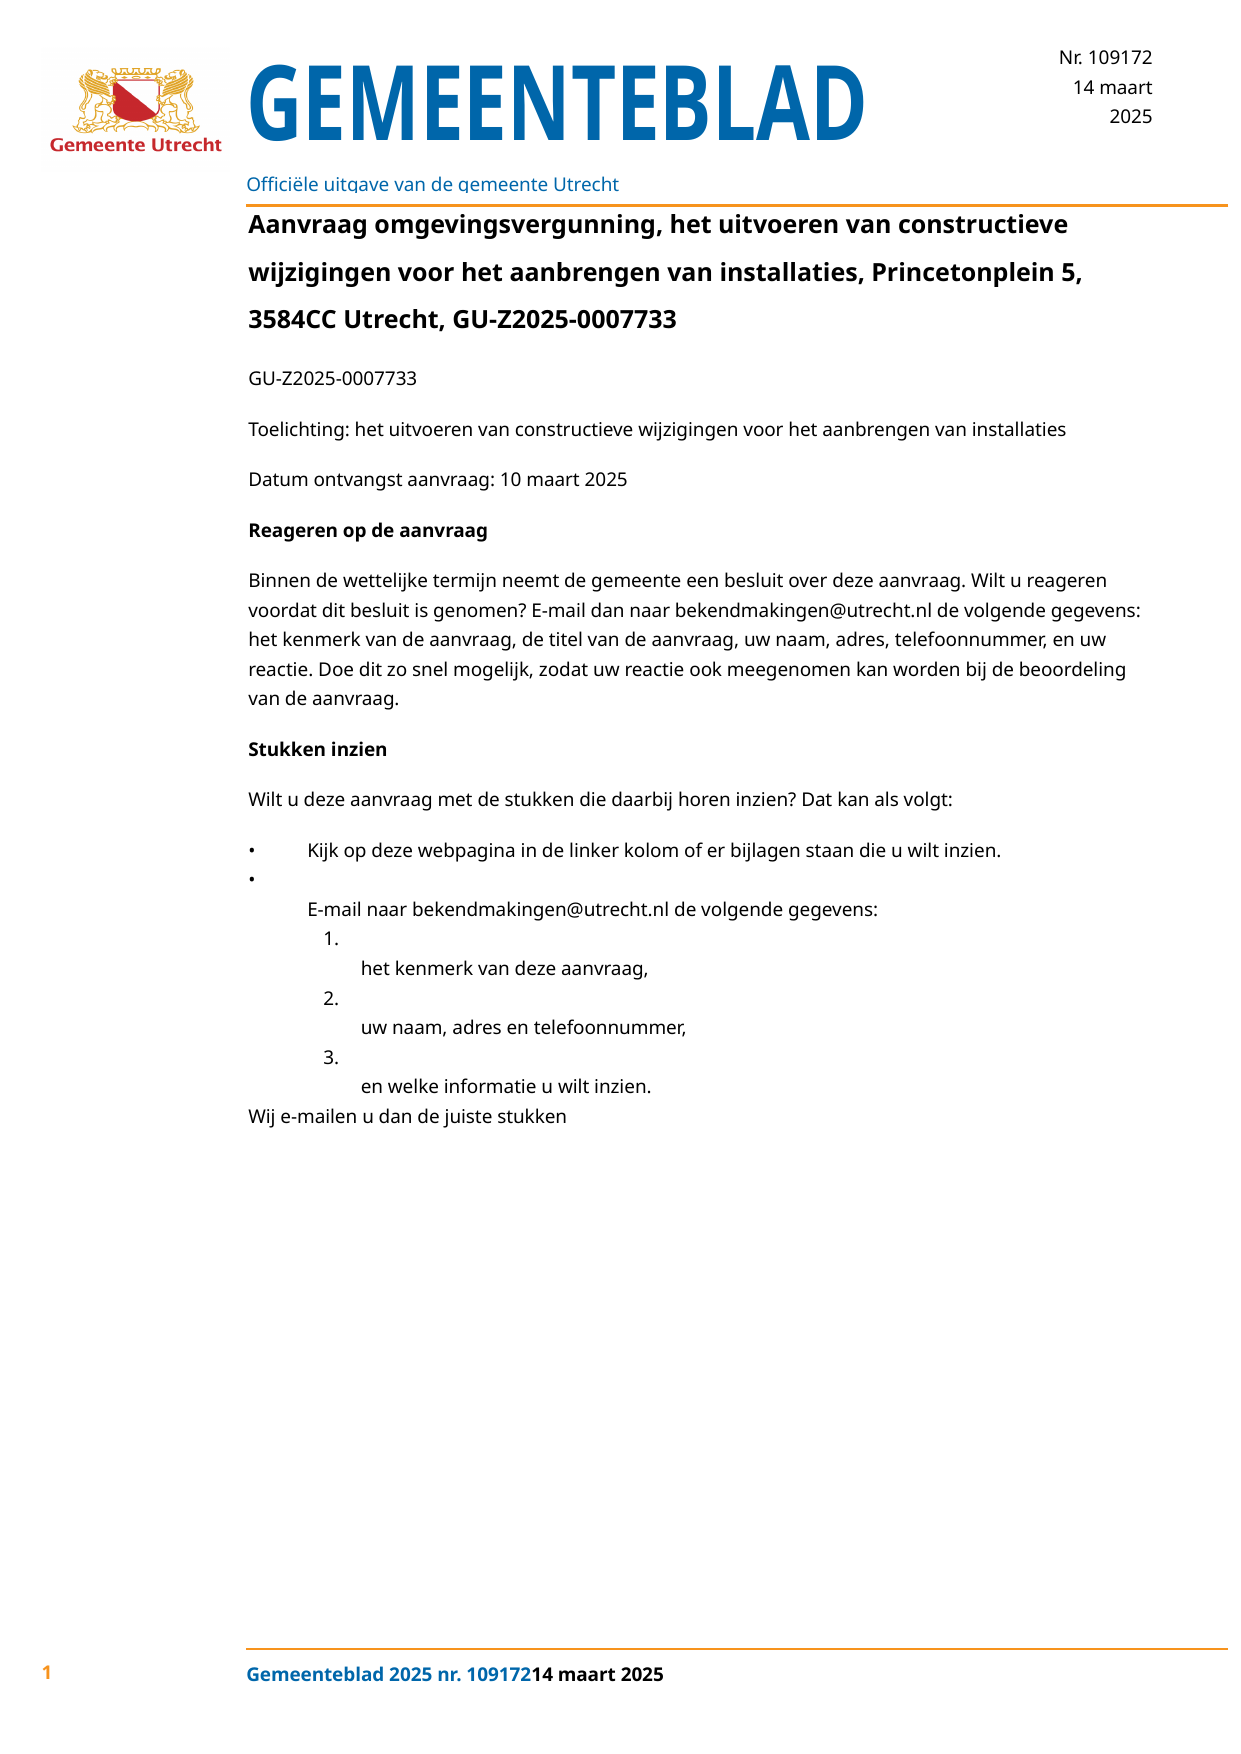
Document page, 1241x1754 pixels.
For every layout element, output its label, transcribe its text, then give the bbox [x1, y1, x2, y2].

text GU-Z2025-0007733 [248, 366, 1152, 391]
list E-mail naar bekendmakingen@utrecht.nl de volgende gegevens: [248, 896, 1152, 922]
text Datum ontvangst aanvraag: 10 maart 2025 [248, 466, 1152, 492]
list Kijk op deze webpagina in de linker kolom of er bijlagen staan die u wilt inzien. [248, 837, 1152, 862]
list en welke informatie u wilt inzien. [323, 1073, 1152, 1099]
text Wij e-mailen u dan de juiste stukken [248, 1103, 1152, 1129]
text Aanvraag omgevingsvergunning, het uitvoeren van constructieve wijzigingen voor het aanbrengen van installaties, Princetonplein 5, 3584CC Utrecht, GU-Z2025-0007733 [248, 207, 1152, 336]
text Reageren op de aanvraag [248, 517, 1152, 542]
text Toelichting: het uitvoeren van constructieve wijzigingen voor het aanbrengen van installaties [248, 416, 1152, 442]
text Wilt u deze aanvraag met de stukken die daarbij horen inzien? Dat kan als volgt: [248, 786, 1152, 812]
text Binnen de wettelijke termijn neemt de gemeente een besluit over deze aanvraag. Wilt u reageren voordat dit besluit is genomen? E-mail dan naar bekendmakingen@utrecht.nl de volgende gegevens: het kenmerk van de aanvraag, de titel van de aanvraag, uw naam, adres, telefoonnummer, en uw reactie. Doe dit zo snel mogelijk, zodat uw reactie ook meegenomen kan worden bij de beoordeling van de aanvraag. [248, 567, 1152, 711]
list het kenmerk van deze aanvraag, [323, 955, 1152, 981]
text Stukken inzien [248, 736, 1152, 762]
list uw naam, adres en telefoonnummer, [323, 1014, 1152, 1040]
picture [41, 47, 231, 172]
